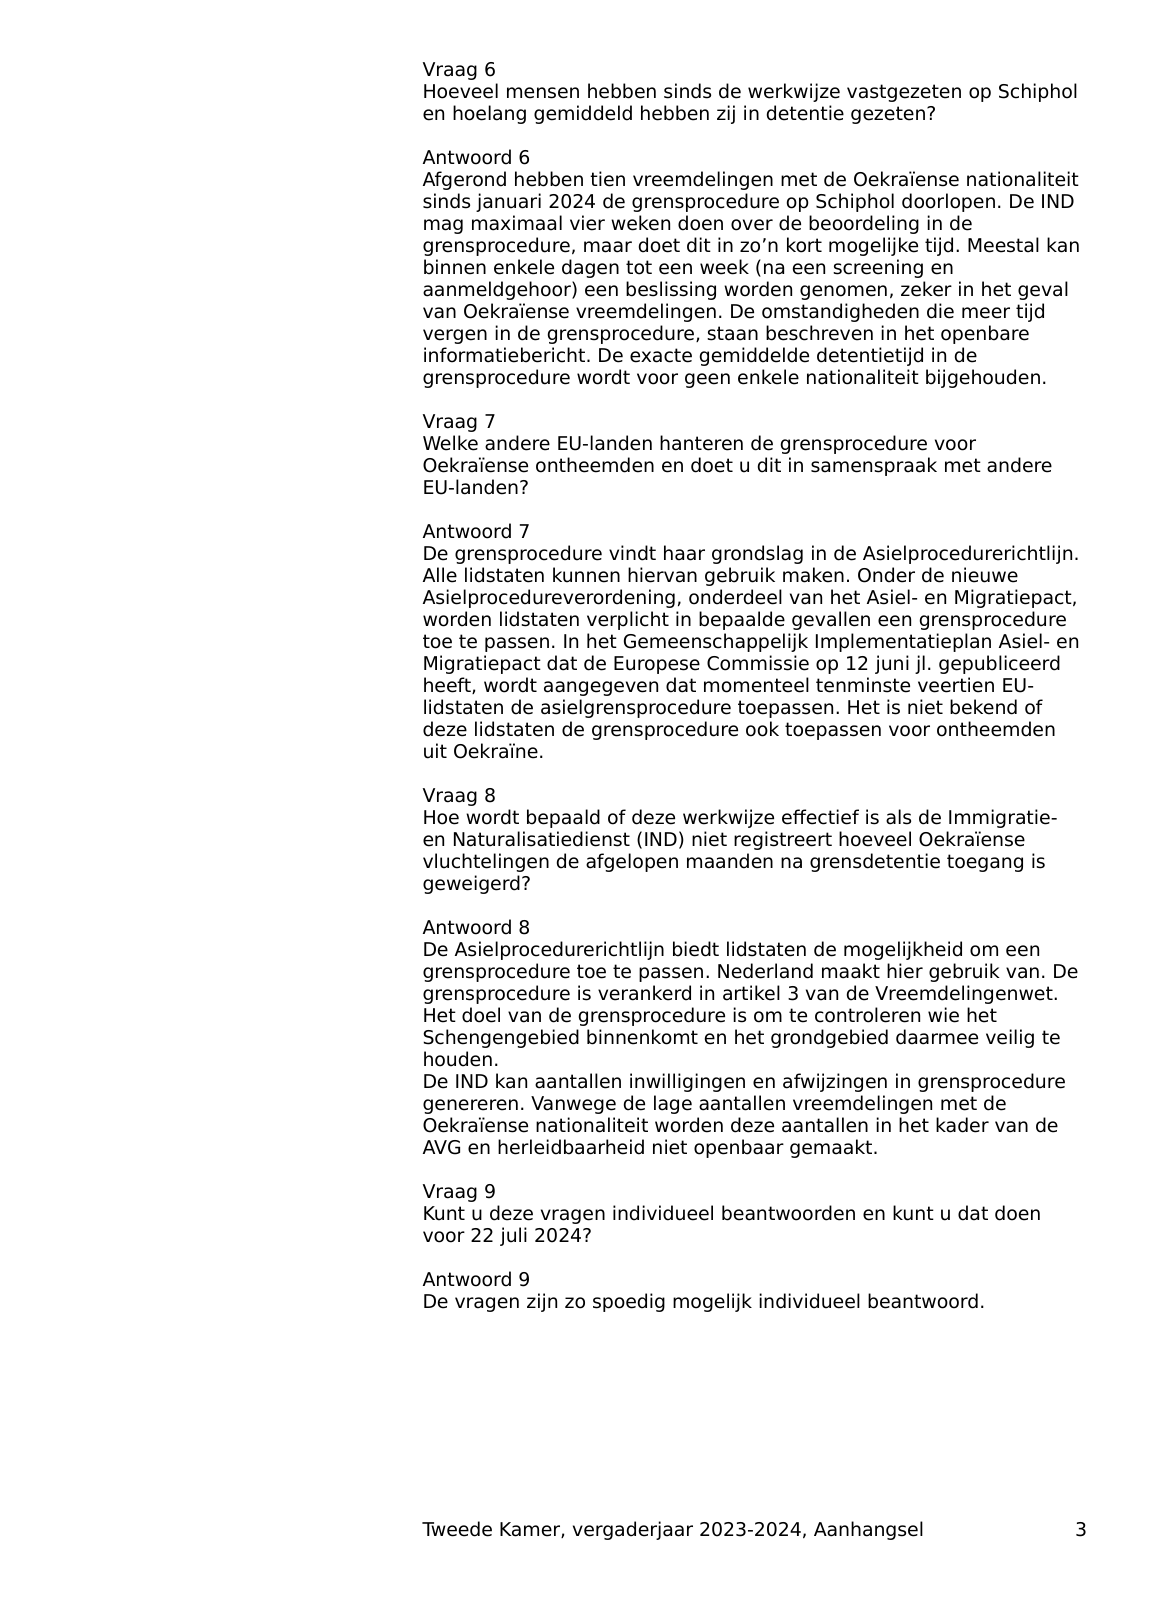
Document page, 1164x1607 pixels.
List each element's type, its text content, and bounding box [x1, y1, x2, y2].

text De IND kan aantallen inwilligingen en afwijzingen in grensprocedure genereren. Vanwege de lage aantallen vreemdelingen met de Oekraïense nationaliteit worden deze aantallen in het kader van de AVG en herleidbaarheid niet openbaar gemaakt. [422, 1071, 1087, 1159]
text De grensprocedure vindt haar grondslag in de Asielprocedurerichtlijn. Alle lidstaten kunnen hiervan gebruik maken. Onder de nieuwe Asielprocedureverordening, onderdeel van het Asiel- en Migratiepact, worden lidstaten verplicht in bepaalde gevallen een grensprocedure toe te passen. In het Gemeenschappelijk Implementatieplan Asiel- en Migratiepact dat de Europese Commissie op 12 juni jl. gepubliceerd heeft, wordt aangegeven dat momenteel tenminste veertien EU-lidstaten de asielgrensprocedure toepassen. Het is niet bekend of deze lidstaten de grensprocedure ook toepassen voor ontheemden uit Oekraïne. [422, 543, 1087, 763]
text Vraag 9 [422, 1181, 1087, 1203]
text Hoeveel mensen hebben sinds de werkwijze vastgezeten op Schiphol en hoelang gemiddeld hebben zij in detentie gezeten? [422, 81, 1087, 125]
text Welke andere EU-landen hanteren de grensprocedure voor Oekraïense ontheemden en doet u dit in samenspraak met andere EU-landen? [422, 433, 1087, 499]
text Antwoord 7 [422, 521, 1087, 543]
text Vraag 8 [422, 785, 1087, 807]
text Antwoord 6 [422, 147, 1087, 169]
text Hoe wordt bepaald of deze werkwijze effectief is als de Immigratie- en Naturalisatiedienst (IND) niet registreert hoeveel Oekraïense vluchtelingen de afgelopen maanden na grensdetentie toegang is geweigerd? [422, 807, 1087, 895]
text Antwoord 9 [422, 1269, 1087, 1291]
text De vragen zijn zo spoedig mogelijk individueel beantwoord. [422, 1291, 1087, 1313]
text Vraag 7 [422, 411, 1087, 433]
text Antwoord 8 [422, 917, 1087, 939]
text De Asielprocedurerichtlijn biedt lidstaten de mogelijkheid om een grensprocedure toe te passen. Nederland maakt hier gebruik van. De grensprocedure is verankerd in artikel 3 van de Vreemdelingenwet. Het doel van de grensprocedure is om te controleren wie het Schengengebied binnenkomt en het grondgebied daarmee veilig te houden. [422, 939, 1087, 1071]
text Kunt u deze vragen individueel beantwoorden en kunt u dat doen voor 22 juli 2024? [422, 1203, 1087, 1247]
text Vraag 6 [422, 59, 1087, 81]
text Afgerond hebben tien vreemdelingen met de Oekraïense nationaliteit sinds januari 2024 de grensprocedure op Schiphol doorlopen. De IND mag maximaal vier weken doen over de beoordeling in de grensprocedure, maar doet dit in zo’n kort mogelijke tijd. Meestal kan binnen enkele dagen tot een week (na een screening en aanmeldgehoor) een beslissing worden genomen, zeker in het geval van Oekraïense vreemdelingen. De omstandigheden die meer tijd vergen in de grensprocedure, staan beschreven in het openbare informatiebericht. De exacte gemiddelde detentietijd in de grensprocedure wordt voor geen enkele nationaliteit bijgehouden. [422, 169, 1087, 389]
